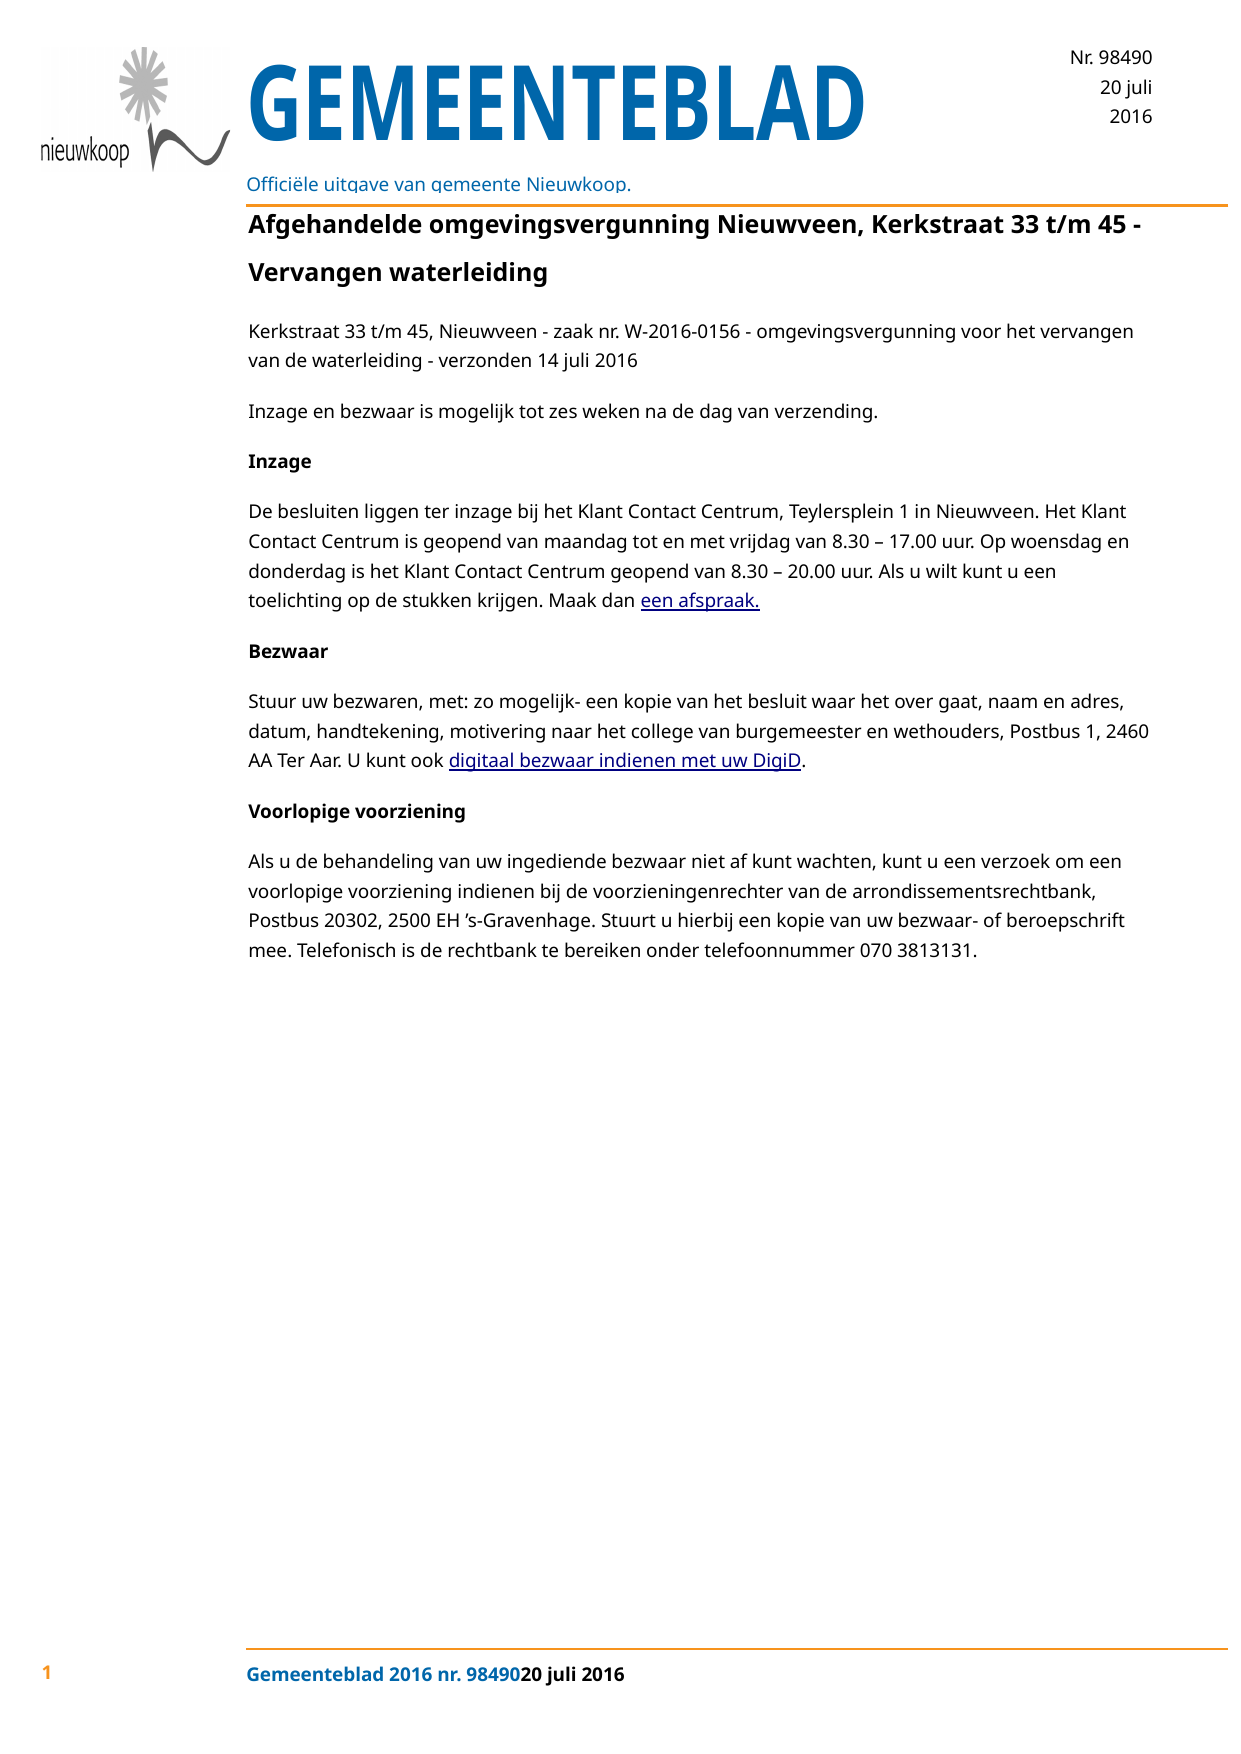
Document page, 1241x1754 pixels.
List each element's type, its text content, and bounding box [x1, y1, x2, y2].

text Inzage en bezwaar is mogelijk tot zes weken na de dag van verzending. [248, 398, 1152, 424]
picture [41, 47, 231, 172]
text Afgehandelde omgevingsvergunning Nieuwveen, Kerkstraat 33 t/m 45 - Vervangen waterleiding [248, 207, 1152, 288]
text De besluiten liggen ter inzage bij het Klant Contact Centrum, Teylersplein 1 in Nieuwveen. Het Klant Contact Centrum is geopend van maandag tot en met vrijdag van 8.30 – 17.00 uur. Op woensdag en donderdag is het Klant Contact Centrum geopend van 8.30 – 20.00 uur. Als u wilt kunt u een toelichting op de stukken krijgen. Maak dan een afspraak. [248, 499, 1152, 613]
text Inzage [248, 448, 1152, 474]
text Kerkstraat 33 t/m 45, Nieuwveen - zaak nr. W-2016-0156 - omgevingsvergunning voor het vervangen van de waterleiding - verzonden 14 juli 2016 [248, 318, 1152, 373]
text Voorlopige voorziening [248, 798, 1152, 824]
text Stuur uw bezwaren, met: zo mogelijk- een kopie van het besluit waar het over gaat, naam en adres, datum, handtekening, motivering naar het college van burgemeester en wethouders, Postbus 1, 2460 AA Ter Aar. U kunt ook digitaal bezwaar indienen met uw DigiD. [248, 688, 1152, 773]
text Als u de behandeling van uw ingediende bezwaar niet af kunt wachten, kunt u een verzoek om een voorlopige voorziening indienen bij de voorzieningenrechter van de arrondissementsrechtbank, Postbus 20302, 2500 EH ’s-Gravenhage. Stuurt u hierbij een kopie van uw bezwaar- of beroepschrift mee. Telefonisch is de rechtbank te bereiken onder telefoonnummer 070 3813131. [248, 848, 1152, 963]
text Bezwaar [248, 638, 1152, 664]
